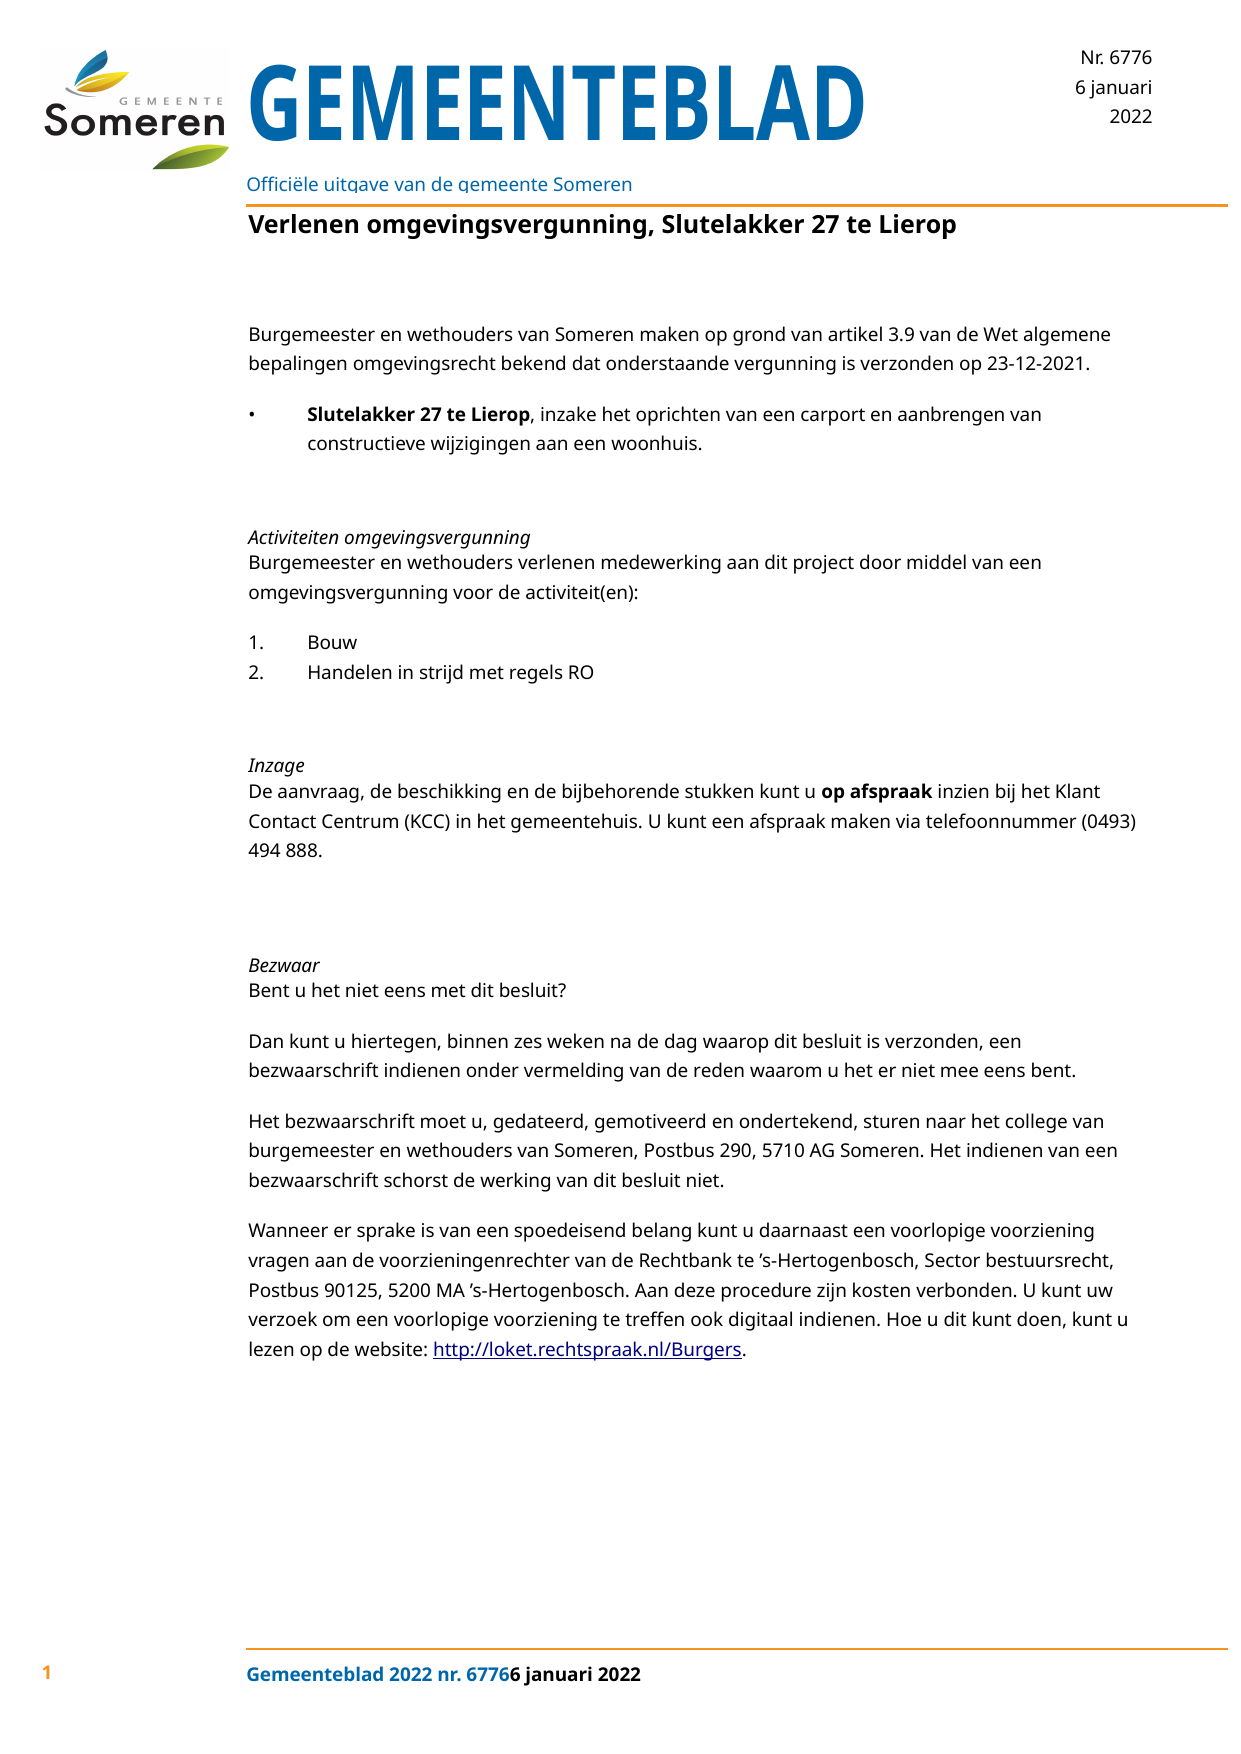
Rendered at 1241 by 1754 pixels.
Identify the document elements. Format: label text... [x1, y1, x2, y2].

text Bezwaar [248, 952, 1152, 978]
text Burgemeester en wethouders verlenen medewerking aan dit project door middel van een omgevingsvergunning voor de activiteit(en): [248, 549, 1152, 605]
text Burgemeester en wethouders van Someren maken op grond van artikel 3.9 van de Wet algemene bepalingen omgevingsrecht bekend dat onderstaande vergunning is verzonden op 23-12-2021. [248, 321, 1152, 376]
text Verlenen omgevingsvergunning, Slutelakker 27 te Lierop [248, 207, 1152, 241]
list Bouw [248, 629, 1152, 655]
text Wanneer er sprake is van een spoedeisend belang kunt u daarnaast een voorlopige voorziening vragen aan de voorzieningenrechter van de Rechtbank te ’s-Hertogenbosch, Sector bestuursrecht, Postbus 90125, 5200 MA ’s-Hertogenbosch. Aan deze procedure zijn kosten verbonden. U kunt uw verzoek om een voorlopige voorziening te treffen ook digitaal indienen. Hoe u dit kunt doen, kunt u lezen op de website: http://loket.rechtspraak.nl/Burgers. [248, 1218, 1152, 1362]
text Inzage [248, 753, 1152, 778]
picture [41, 47, 231, 172]
list Slutelakker 27 te Lierop, inzake het oprichten van een carport en aanbrengen van constructieve wijzigingen aan een woonhuis. [248, 401, 1152, 456]
text Activiteiten omgevingsvergunning [248, 524, 1152, 549]
text De aanvraag, de beschikking en de bijbehorende stukken kunt u op afspraak inzien bij het Klant Contact Centrum (KCC) in het gemeentehuis. U kunt een afspraak maken via telefoonnummer (0493) 494 888. [248, 778, 1152, 863]
text Bent u het niet eens met dit besluit? [248, 978, 1152, 1003]
text Het bezwaarschrift moet u, gedateerd, gemotiveerd en ondertekend, sturen naar het college van burgemeester en wethouders van Someren, Postbus 290, 5710 AG Someren. Het indienen van een bezwaarschrift schorst de werking van dit besluit niet. [248, 1108, 1152, 1193]
list Handelen in strijd met regels RO [248, 659, 1152, 685]
text Dan kunt u hiertegen, binnen zes weken na de dag waarop dit besluit is verzonden, een bezwaarschrift indienen onder vermelding van de reden waarom u het er niet mee eens bent. [248, 1028, 1152, 1083]
